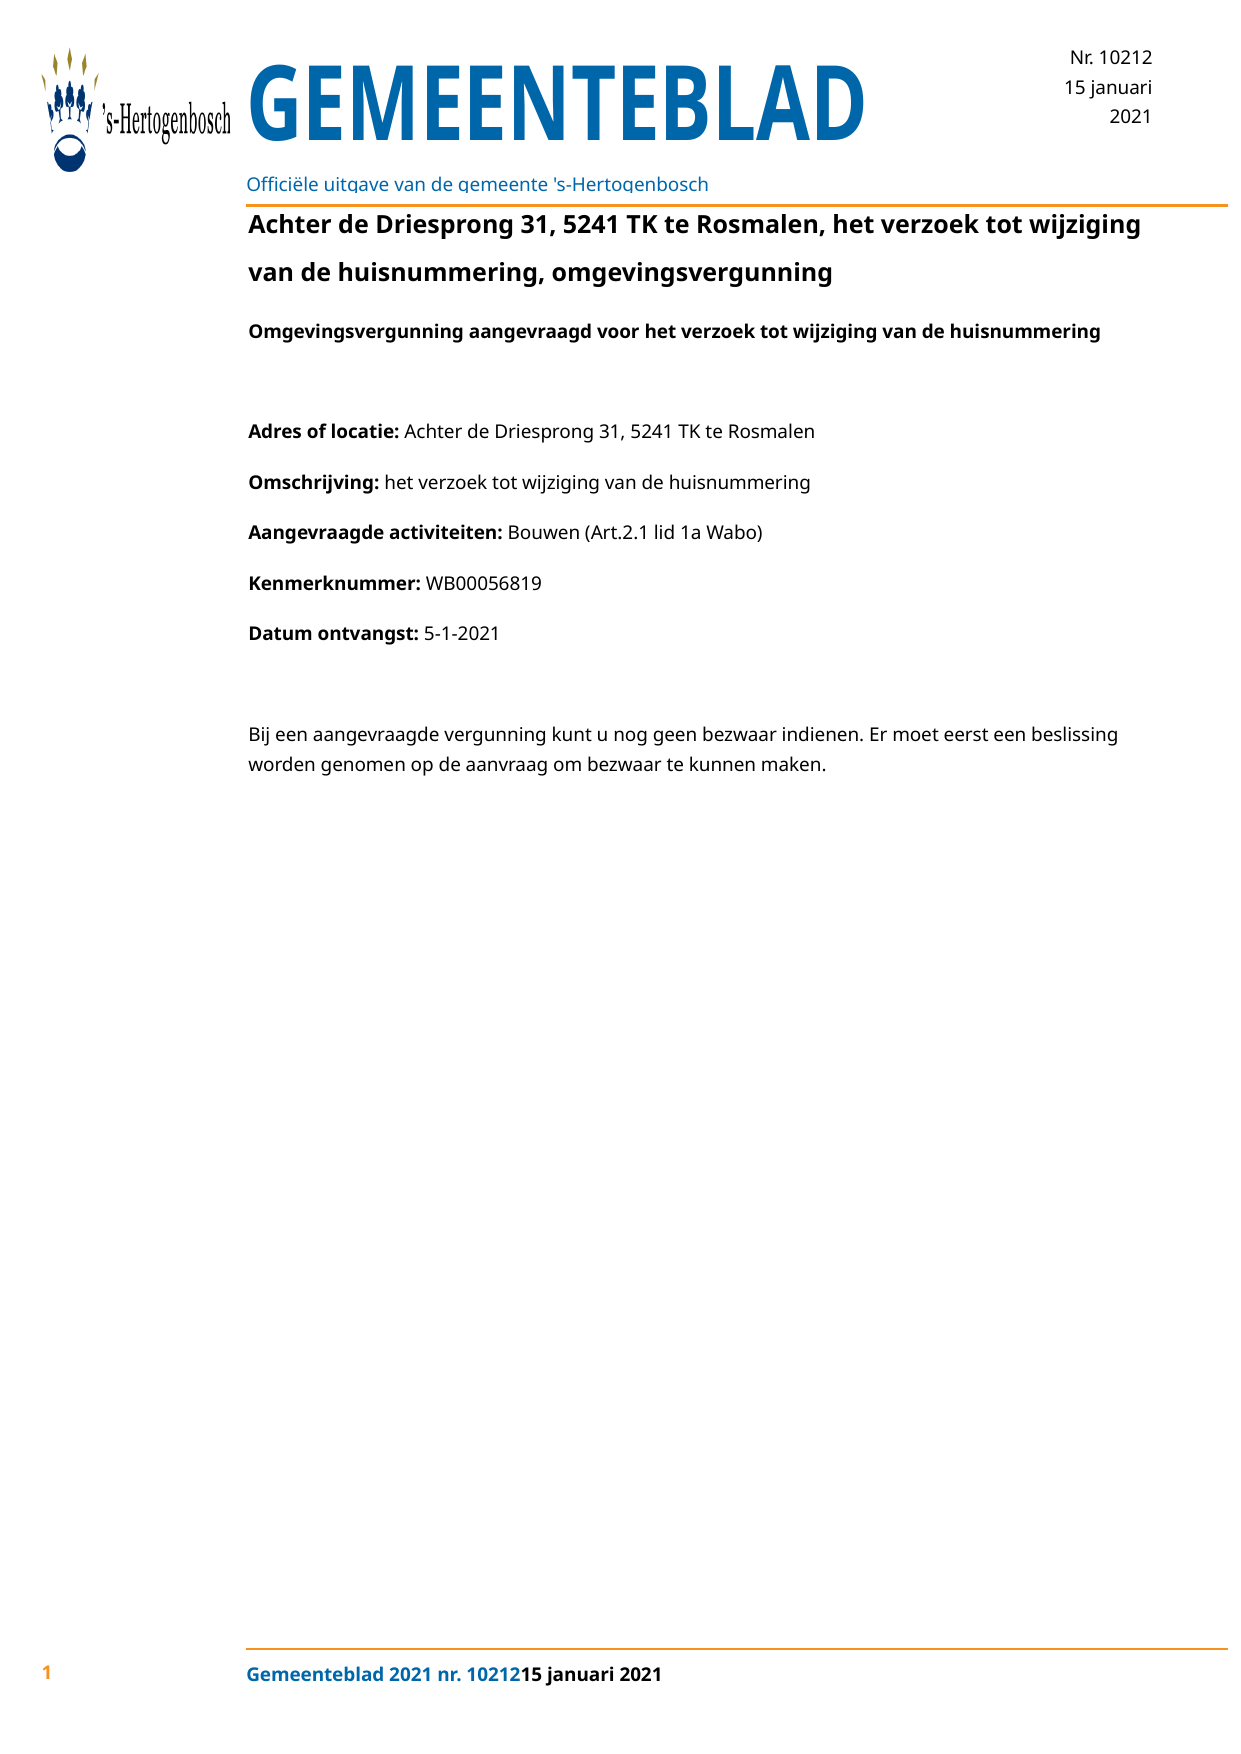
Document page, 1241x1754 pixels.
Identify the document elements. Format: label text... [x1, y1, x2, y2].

text Omschrijving: het verzoek tot wijziging van de huisnummering [248, 469, 1152, 495]
text Aangevraagde activiteiten: Bouwen (Art.2.1 lid 1a Wabo) [248, 519, 1152, 545]
text Kenmerknummer: WB00056819 [248, 570, 1152, 596]
text Omgevingsvergunning aangevraagd voor het verzoek tot wijziging van de huisnummering [248, 318, 1152, 344]
picture [41, 47, 231, 172]
text Bij een aangevraagde vergunning kunt u nog geen bezwaar indienen. Er moet eerst een beslissing worden genomen op de aanvraag om bezwaar te kunnen maken. [248, 721, 1152, 777]
text Achter de Driesprong 31, 5241 TK te Rosmalen, het verzoek tot wijziging van de huisnummering, omgevingsvergunning [248, 207, 1152, 288]
text Datum ontvangst: 5-1-2021 [248, 620, 1152, 646]
text Adres of locatie: Achter de Driesprong 31, 5241 TK te Rosmalen [248, 419, 1152, 444]
